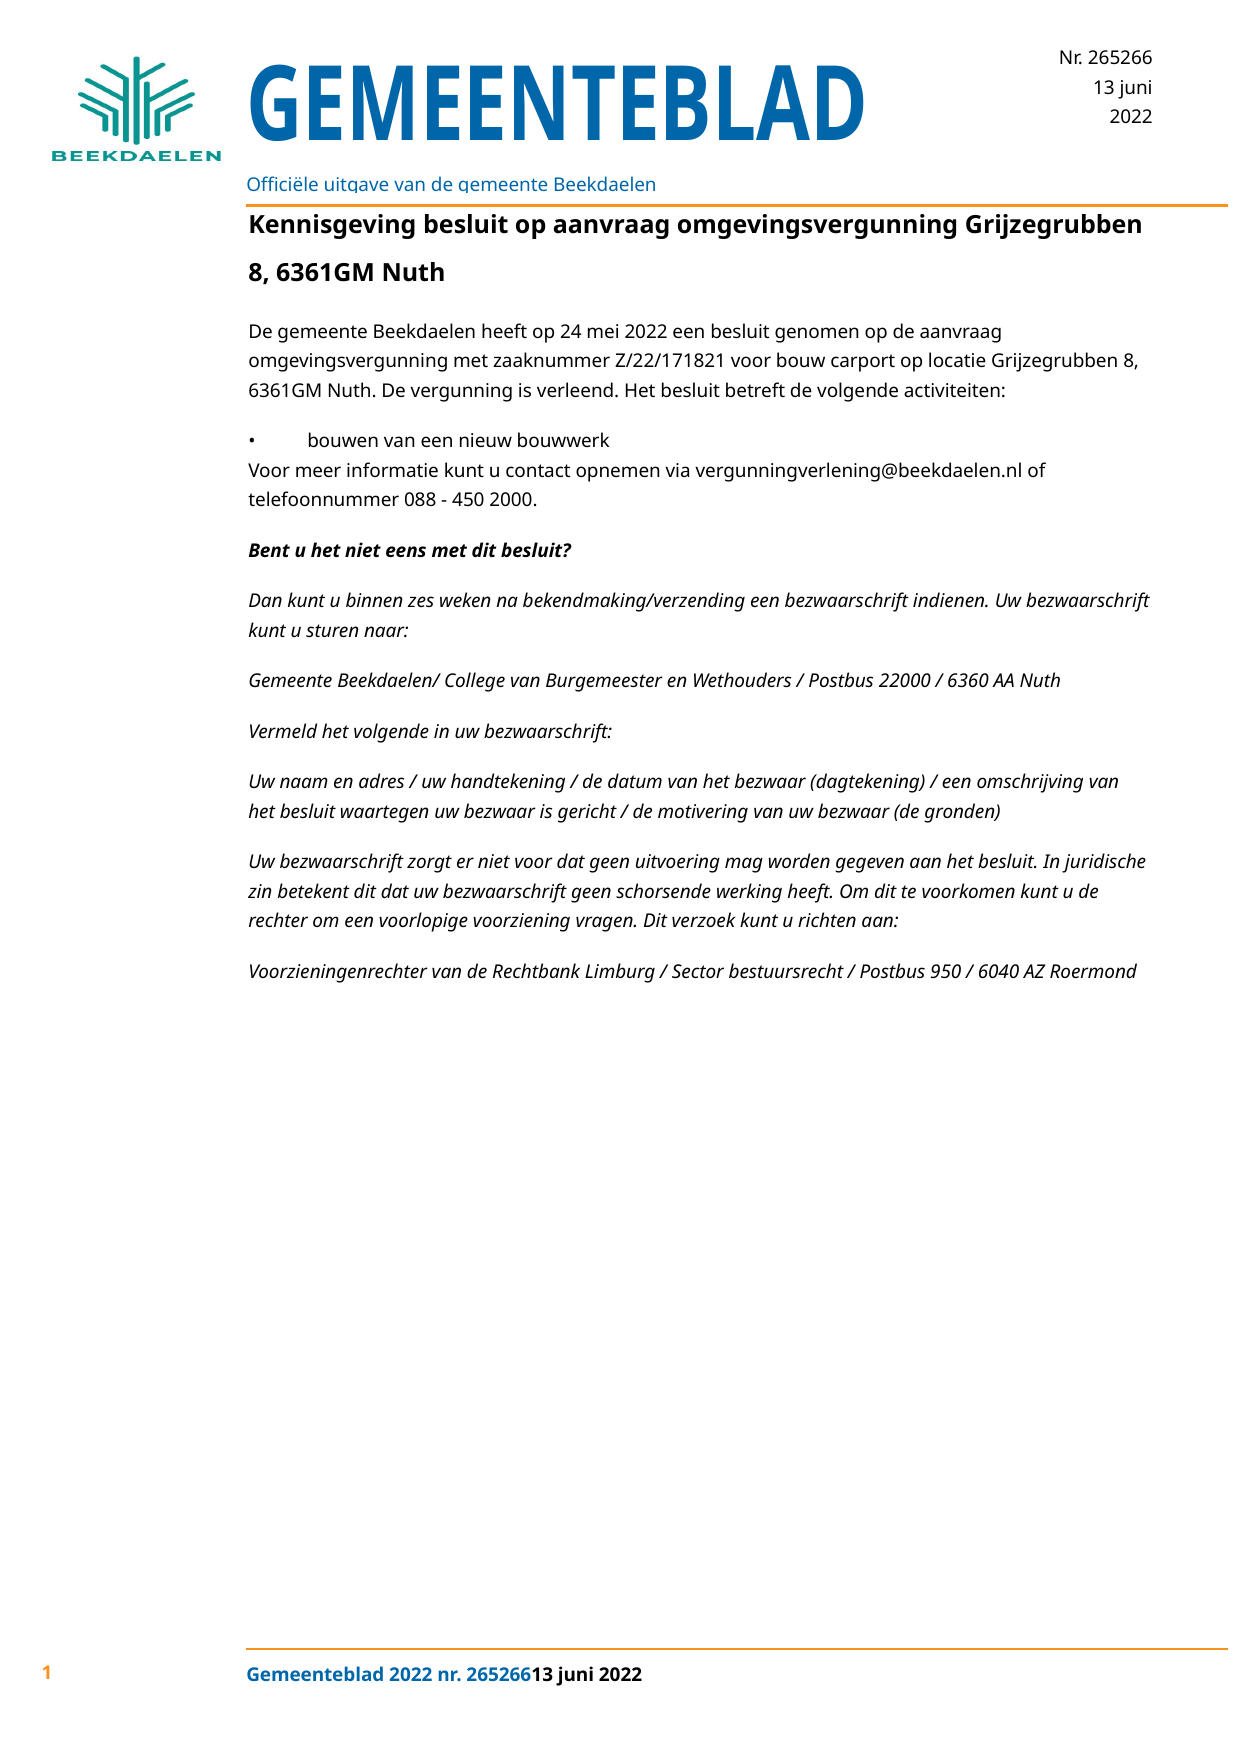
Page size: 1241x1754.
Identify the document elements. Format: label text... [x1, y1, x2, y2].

text Uw naam en adres / uw handtekening / de datum van het bezwaar (dagtekening) / een omschrijving van het besluit waartegen uw bezwaar is gericht / de motivering van uw bezwaar (de gronden) [248, 768, 1152, 824]
text Uw bezwaarschrift zorgt er niet voor dat geen uitvoering mag worden gegeven aan het besluit. In juridische zin betekent dit dat uw bezwaarschrift geen schorsende werking heeft. Om dit te voorkomen kunt u de rechter om een voorlopige voorziening vragen. Dit verzoek kunt u richten aan: [248, 848, 1152, 933]
text Vermeld het volgende in uw bezwaarschrift: [248, 718, 1152, 744]
text Dan kunt u binnen zes weken na bekendmaking/verzending een bezwaarschrift indienen. Uw bezwaarschrift kunt u sturen naar: [248, 587, 1152, 643]
text Voor meer informatie kunt u contact opnemen via vergunningverlening@beekdaelen.nl of telefoonnummer 088 - 450 2000. [248, 457, 1152, 512]
text Voorzieningenrechter van de Rechtbank Limburg / Sector bestuursrecht / Postbus 950 / 6040 AZ Roermond [248, 958, 1152, 984]
list bouwen van een nieuw bouwwerk [248, 427, 1152, 453]
text De gemeente Beekdaelen heeft op 24 mei 2022 een besluit genomen op de aanvraag omgevingsvergunning met zaaknummer Z/22/171821 voor bouw carport op locatie Grijzegrubben 8, 6361GM Nuth. De vergunning is verleend. Het besluit betreft de volgende activiteiten: [248, 318, 1152, 403]
text Gemeente Beekdaelen/ College van Burgemeester en Wethouders / Postbus 22000 / 6360 AA Nuth [248, 667, 1152, 693]
picture [41, 47, 231, 172]
text Bent u het niet eens met dit besluit? [248, 537, 1152, 563]
text Kennisgeving besluit op aanvraag omgevingsvergunning Grijzegrubben 8, 6361GM Nuth [248, 207, 1152, 288]
